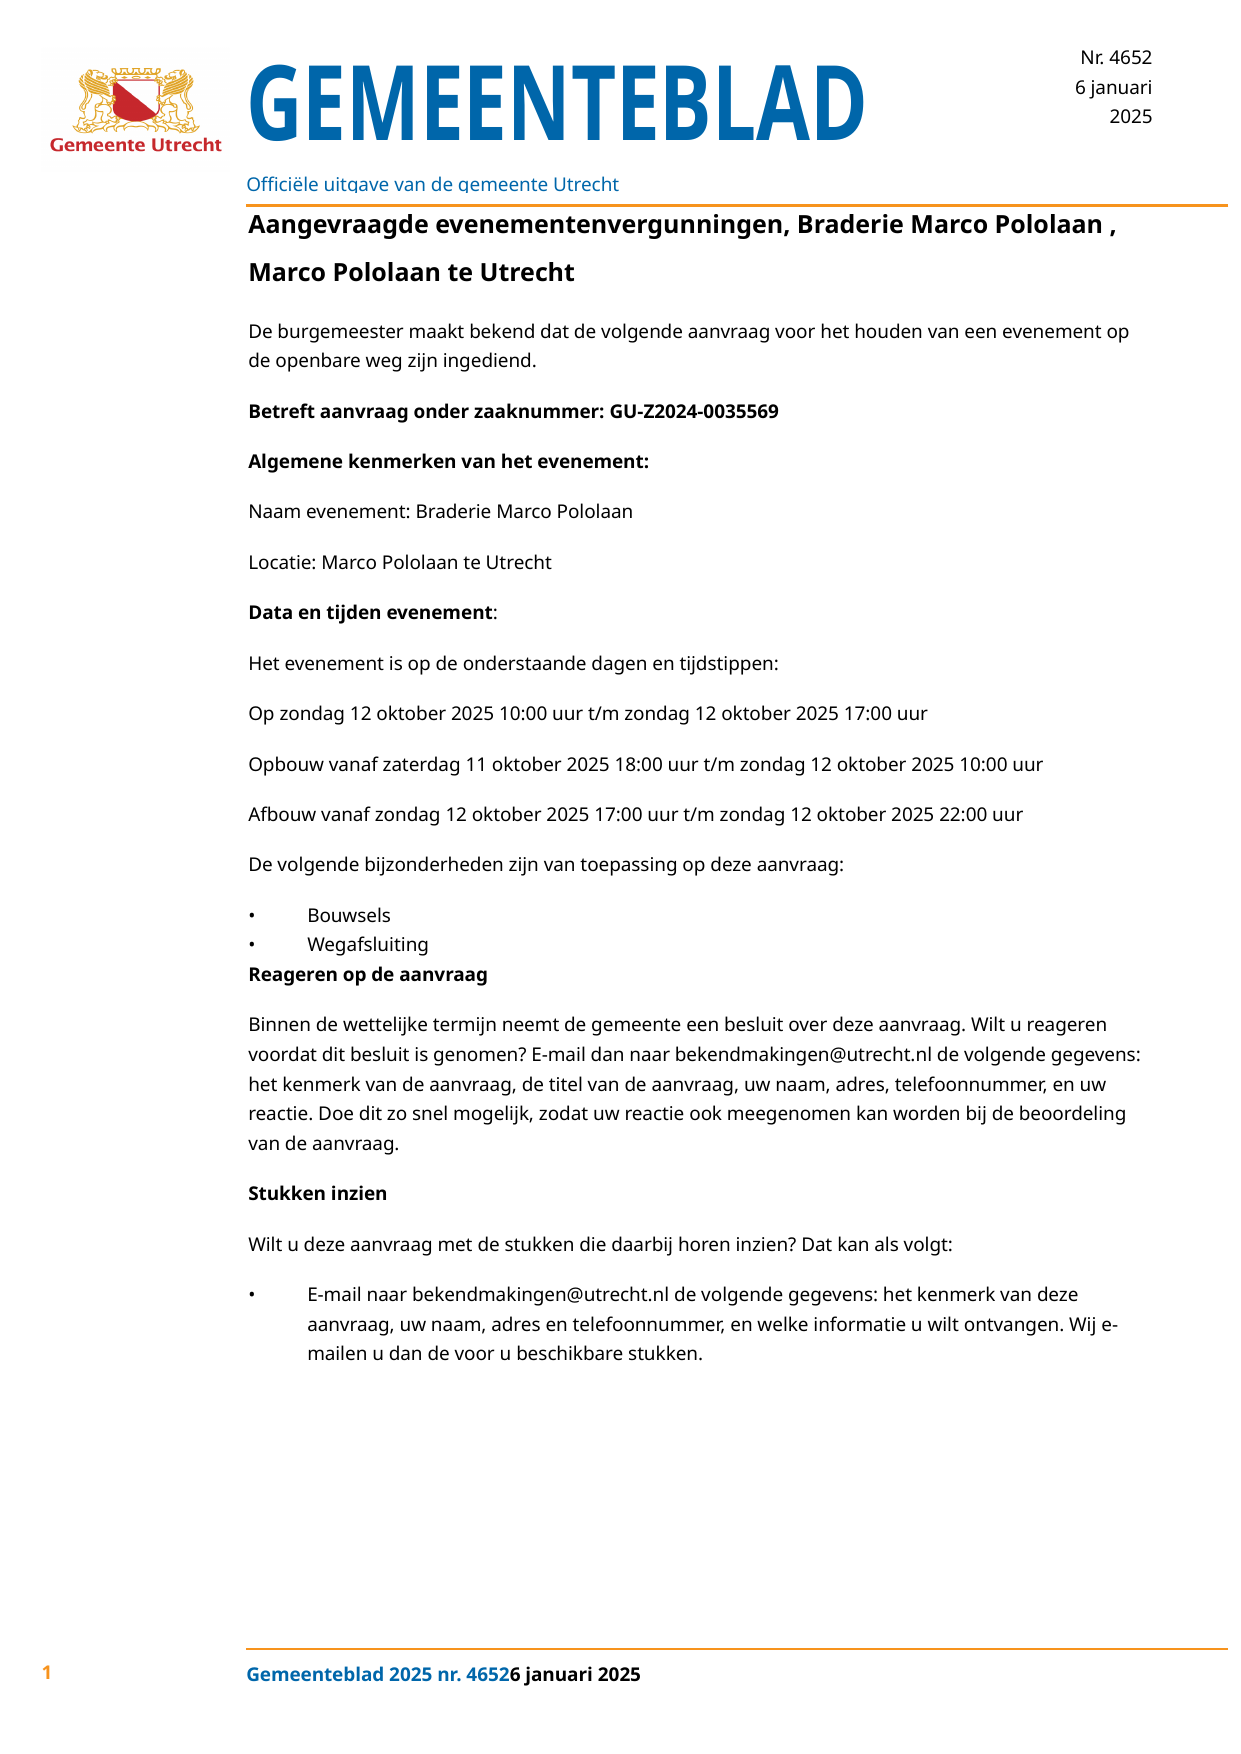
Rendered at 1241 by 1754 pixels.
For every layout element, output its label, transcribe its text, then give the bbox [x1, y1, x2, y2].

text Algemene kenmerken van het evenement: [248, 448, 1152, 474]
list E-mail naar bekendmakingen@utrecht.nl de volgende gegevens: het kenmerk van deze aanvraag, uw naam, adres en telefoonnummer, en welke informatie u wilt ontvangen. Wij e-mailen u dan de voor u beschikbare stukken. [248, 1281, 1152, 1366]
text De burgemeester maakt bekend dat de volgende aanvraag voor het houden van een evenement op de openbare weg zijn ingediend. [248, 318, 1152, 373]
list Bouwsels [248, 902, 1152, 928]
text Wilt u deze aanvraag met de stukken die daarbij horen inzien? Dat kan als volgt: [248, 1231, 1152, 1257]
text Opbouw vanaf zaterdag 11 oktober 2025 18:00 uur t/m zondag 12 oktober 2025 10:00 uur [248, 751, 1152, 777]
text Afbouw vanaf zondag 12 oktober 2025 17:00 uur t/m zondag 12 oktober 2025 22:00 uur [248, 801, 1152, 827]
list Wegafsluiting [248, 932, 1152, 957]
text Stukken inzien [248, 1180, 1152, 1206]
text Het evenement is op de onderstaande dagen en tijdstippen: [248, 650, 1152, 676]
text Locatie: Marco Pololaan te Utrecht [248, 549, 1152, 575]
text Binnen de wettelijke termijn neemt de gemeente een besluit over deze aanvraag. Wilt u reageren voordat dit besluit is genomen? E-mail dan naar bekendmakingen@utrecht.nl de volgende gegevens: het kenmerk van de aanvraag, de titel van de aanvraag, uw naam, adres, telefoonnummer, en uw reactie. Doe dit zo snel mogelijk, zodat uw reactie ook meegenomen kan worden bij de beoordeling van de aanvraag. [248, 1012, 1152, 1156]
text Reageren op de aanvraag [248, 961, 1152, 987]
text Aangevraagde evenementenvergunningen, Braderie Marco Pololaan , Marco Pololaan te Utrecht [248, 207, 1152, 288]
text Betreft aanvraag onder zaaknummer: GU-Z2024-0035569 [248, 398, 1152, 424]
text Op zondag 12 oktober 2025 10:00 uur t/m zondag 12 oktober 2025 17:00 uur [248, 700, 1152, 726]
text Naam evenement: Braderie Marco Pololaan [248, 499, 1152, 524]
text Data en tijden evenement: [248, 599, 1152, 625]
picture [41, 47, 231, 172]
text De volgende bijzonderheden zijn van toepassing op deze aanvraag: [248, 852, 1152, 877]
